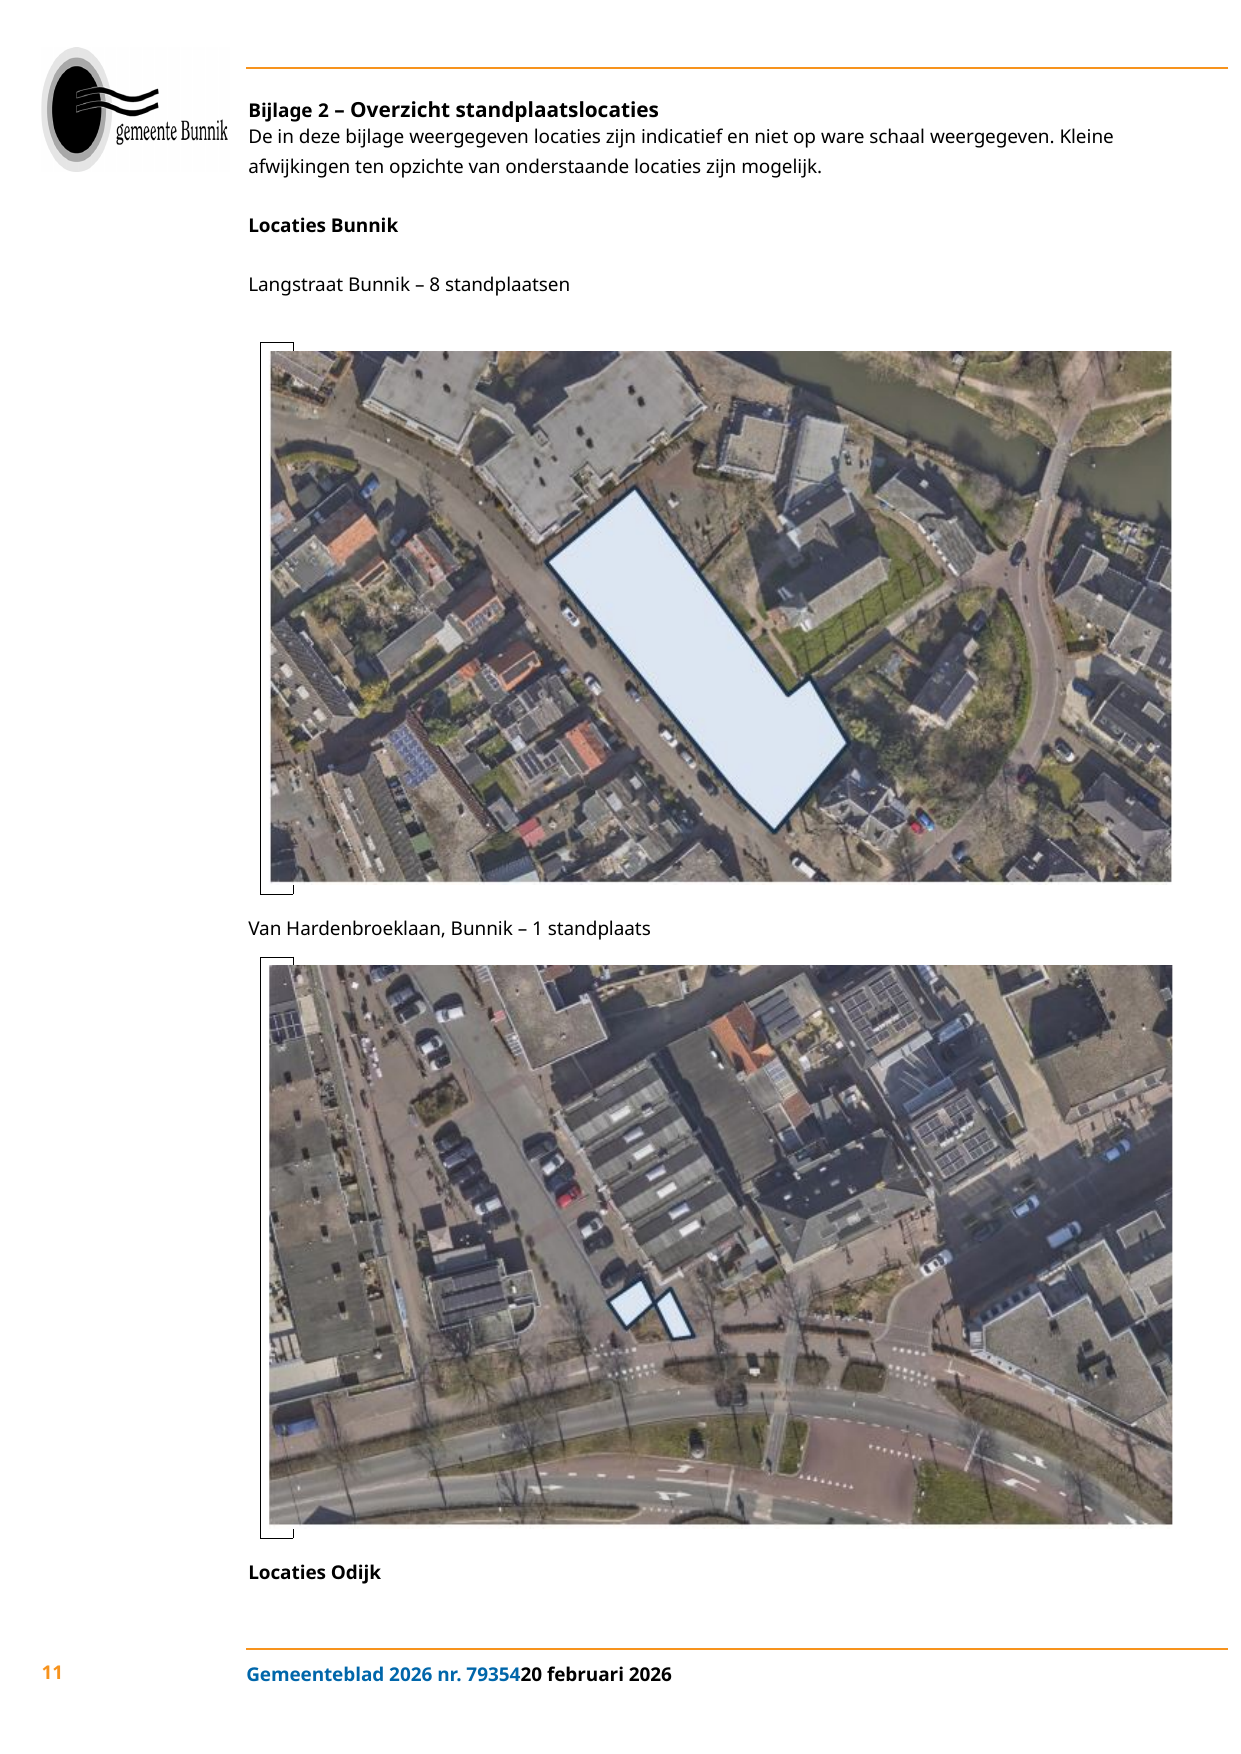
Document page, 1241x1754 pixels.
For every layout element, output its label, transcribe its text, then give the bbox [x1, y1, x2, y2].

text Van Hardenbroeklaan, Bunnik – 1 standplaats [248, 915, 1152, 941]
text Locaties Bunnik [248, 212, 1152, 238]
text Locaties Odijk [248, 1559, 1152, 1585]
picture [268, 351, 1173, 885]
text Bijlage 2 – Overzicht standplaatslocaties [248, 95, 1152, 123]
text Langstraat Bunnik – 8 standplaatsen [248, 271, 1152, 297]
picture [268, 965, 1173, 1529]
picture [41, 47, 231, 172]
text De in deze bijlage weergegeven locaties zijn indicatief en niet op ware schaal weergegeven. Kleine afwijkingen ten opzichte van onderstaande locaties zijn mogelijk. [248, 123, 1152, 179]
